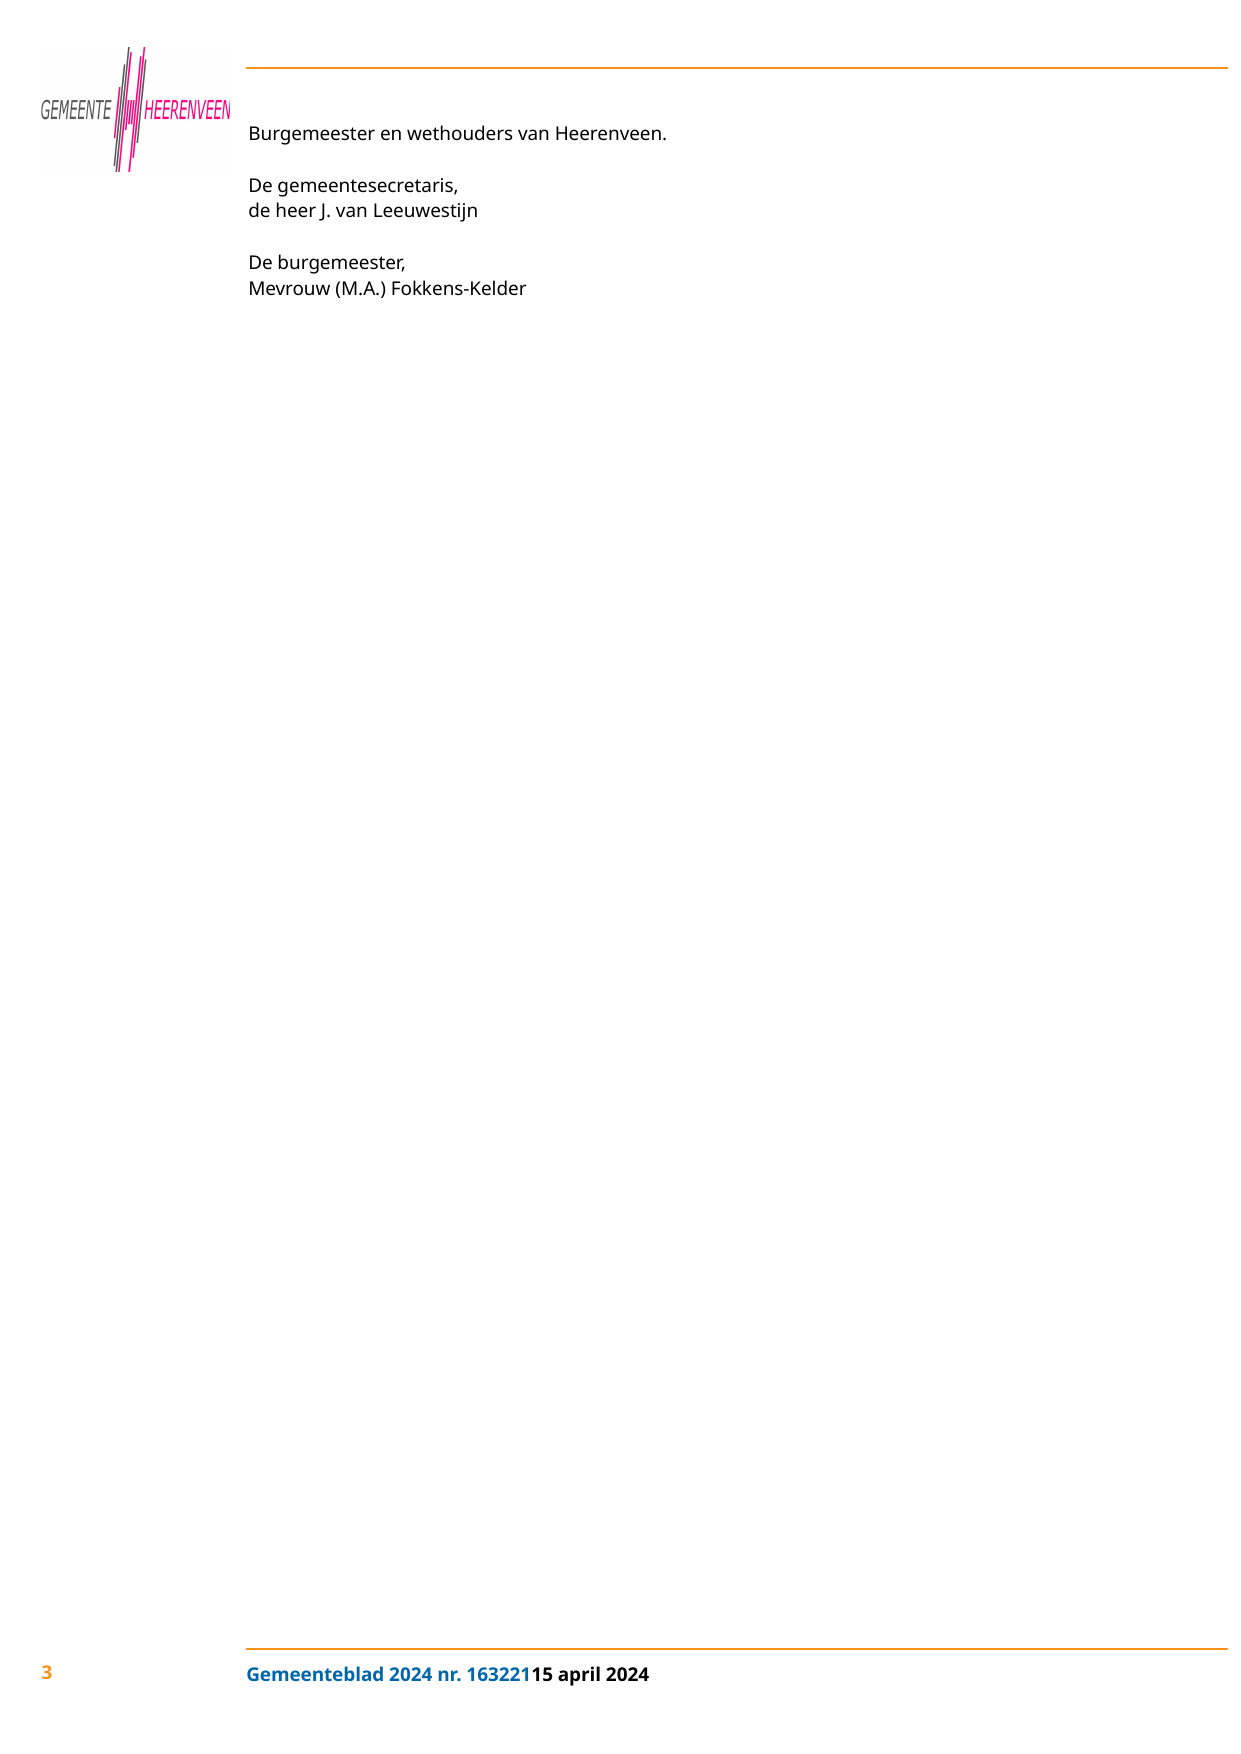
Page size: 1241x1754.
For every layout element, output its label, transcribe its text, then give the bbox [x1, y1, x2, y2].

picture [41, 47, 231, 172]
text De burgemeester, [248, 249, 1152, 275]
text De gemeentesecretaris, [248, 172, 1152, 198]
text Burgemeester en wethouders van Heerenveen. [248, 121, 1152, 146]
text de heer J. van Leeuwestijn [248, 198, 1152, 223]
text Mevrouw (M.A.) Fokkens-Kelder [248, 275, 1152, 301]
